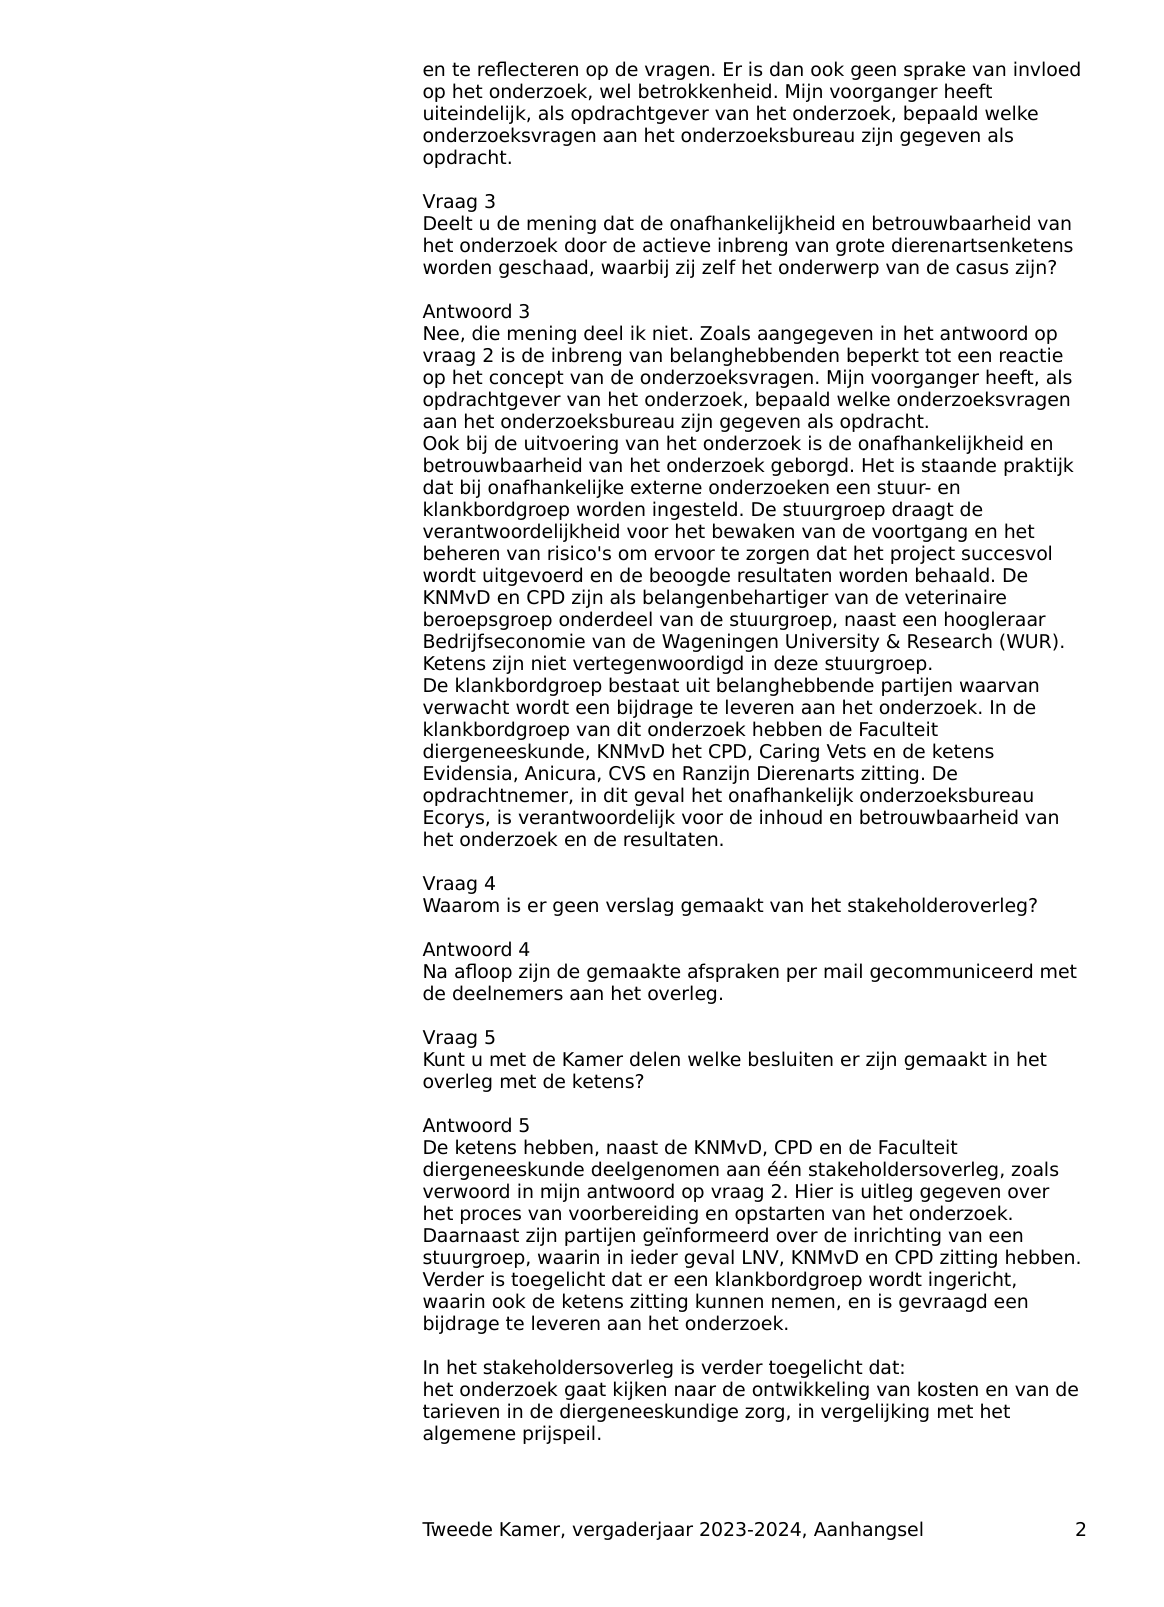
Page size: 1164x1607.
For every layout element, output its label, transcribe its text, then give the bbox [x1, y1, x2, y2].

text Vraag 3 [422, 191, 1087, 213]
text Antwoord 5 [422, 1115, 1087, 1137]
text Na afloop zijn de gemaakte afspraken per mail gecommuniceerd met de deelnemers aan het overleg. [422, 961, 1087, 1005]
text In het stakeholdersoverleg is verder toegelicht dat: [422, 1357, 1087, 1379]
text Vraag 5 [422, 1027, 1087, 1049]
text het onderzoek gaat kijken naar de ontwikkeling van kosten en van de tarieven in de diergeneeskundige zorg, in vergelijking met het algemene prijspeil. [422, 1379, 1087, 1445]
text Nee, die mening deel ik niet. Zoals aangegeven in het antwoord op vraag 2 is de inbreng van belanghebbenden beperkt tot een reactie op het concept van de onderzoeksvragen. Mijn voorganger heeft, als opdrachtgever van het onderzoek, bepaald welke onderzoeksvragen aan het onderzoeksbureau zijn gegeven als opdracht. [422, 323, 1087, 433]
text Deelt u de mening dat de onafhankelijkheid en betrouwbaarheid van het onderzoek door de actieve inbreng van grote dierenartsenketens worden geschaad, waarbij zij zelf het onderwerp van de casus zijn? [422, 213, 1087, 279]
text Waarom is er geen verslag gemaakt van het stakeholderoverleg? [422, 895, 1087, 917]
text De klankbordgroep bestaat uit belanghebbende partijen waarvan verwacht wordt een bijdrage te leveren aan het onderzoek. In de klankbordgroep van dit onderzoek hebben de Faculteit diergeneeskunde, KNMvD het CPD, Caring Vets en de ketens Evidensia, Anicura, CVS en Ranzijn Dierenarts zitting. De opdrachtnemer, in dit geval het onafhankelijk onderzoeksbureau Ecorys, is verantwoordelijk voor de inhoud en betrouwbaarheid van het onderzoek en de resultaten. [422, 675, 1087, 851]
text Ook bij de uitvoering van het onderzoek is de onafhankelijkheid en betrouwbaarheid van het onderzoek geborgd. Het is staande praktijk dat bij onafhankelijke externe onderzoeken een stuur- en klankbordgroep worden ingesteld. De stuurgroep draagt de verantwoordelijkheid voor het bewaken van de voortgang en het beheren van risico's om ervoor te zorgen dat het project succesvol wordt uitgevoerd en de beoogde resultaten worden behaald. De KNMvD en CPD zijn als belangenbehartiger van de veterinaire beroepsgroep onderdeel van de stuurgroep, naast een hoogleraar Bedrijfseconomie van de Wageningen University & Research (WUR). Ketens zijn niet vertegenwoordigd in deze stuurgroep. [422, 433, 1087, 675]
text en te reflecteren op de vragen. Er is dan ook geen sprake van invloed op het onderzoek, wel betrokkenheid. Mijn voorganger heeft uiteindelijk, als opdrachtgever van het onderzoek, bepaald welke onderzoeksvragen aan het onderzoeksbureau zijn gegeven als opdracht. [422, 59, 1087, 169]
text Kunt u met de Kamer delen welke besluiten er zijn gemaakt in het overleg met de ketens? [422, 1049, 1087, 1093]
text Vraag 4 [422, 873, 1087, 895]
text Antwoord 4 [422, 939, 1087, 961]
text Antwoord 3 [422, 301, 1087, 323]
text De ketens hebben, naast de KNMvD, CPD en de Faculteit diergeneeskunde deelgenomen aan één stakeholdersoverleg, zoals verwoord in mijn antwoord op vraag 2. Hier is uitleg gegeven over het proces van voorbereiding en opstarten van het onderzoek. Daarnaast zijn partijen geïnformeerd over de inrichting van een stuurgroep, waarin in ieder geval LNV, KNMvD en CPD zitting hebben. Verder is toegelicht dat er een klankbordgroep wordt ingericht, waarin ook de ketens zitting kunnen nemen, en is gevraagd een bijdrage te leveren aan het onderzoek. [422, 1137, 1087, 1335]
